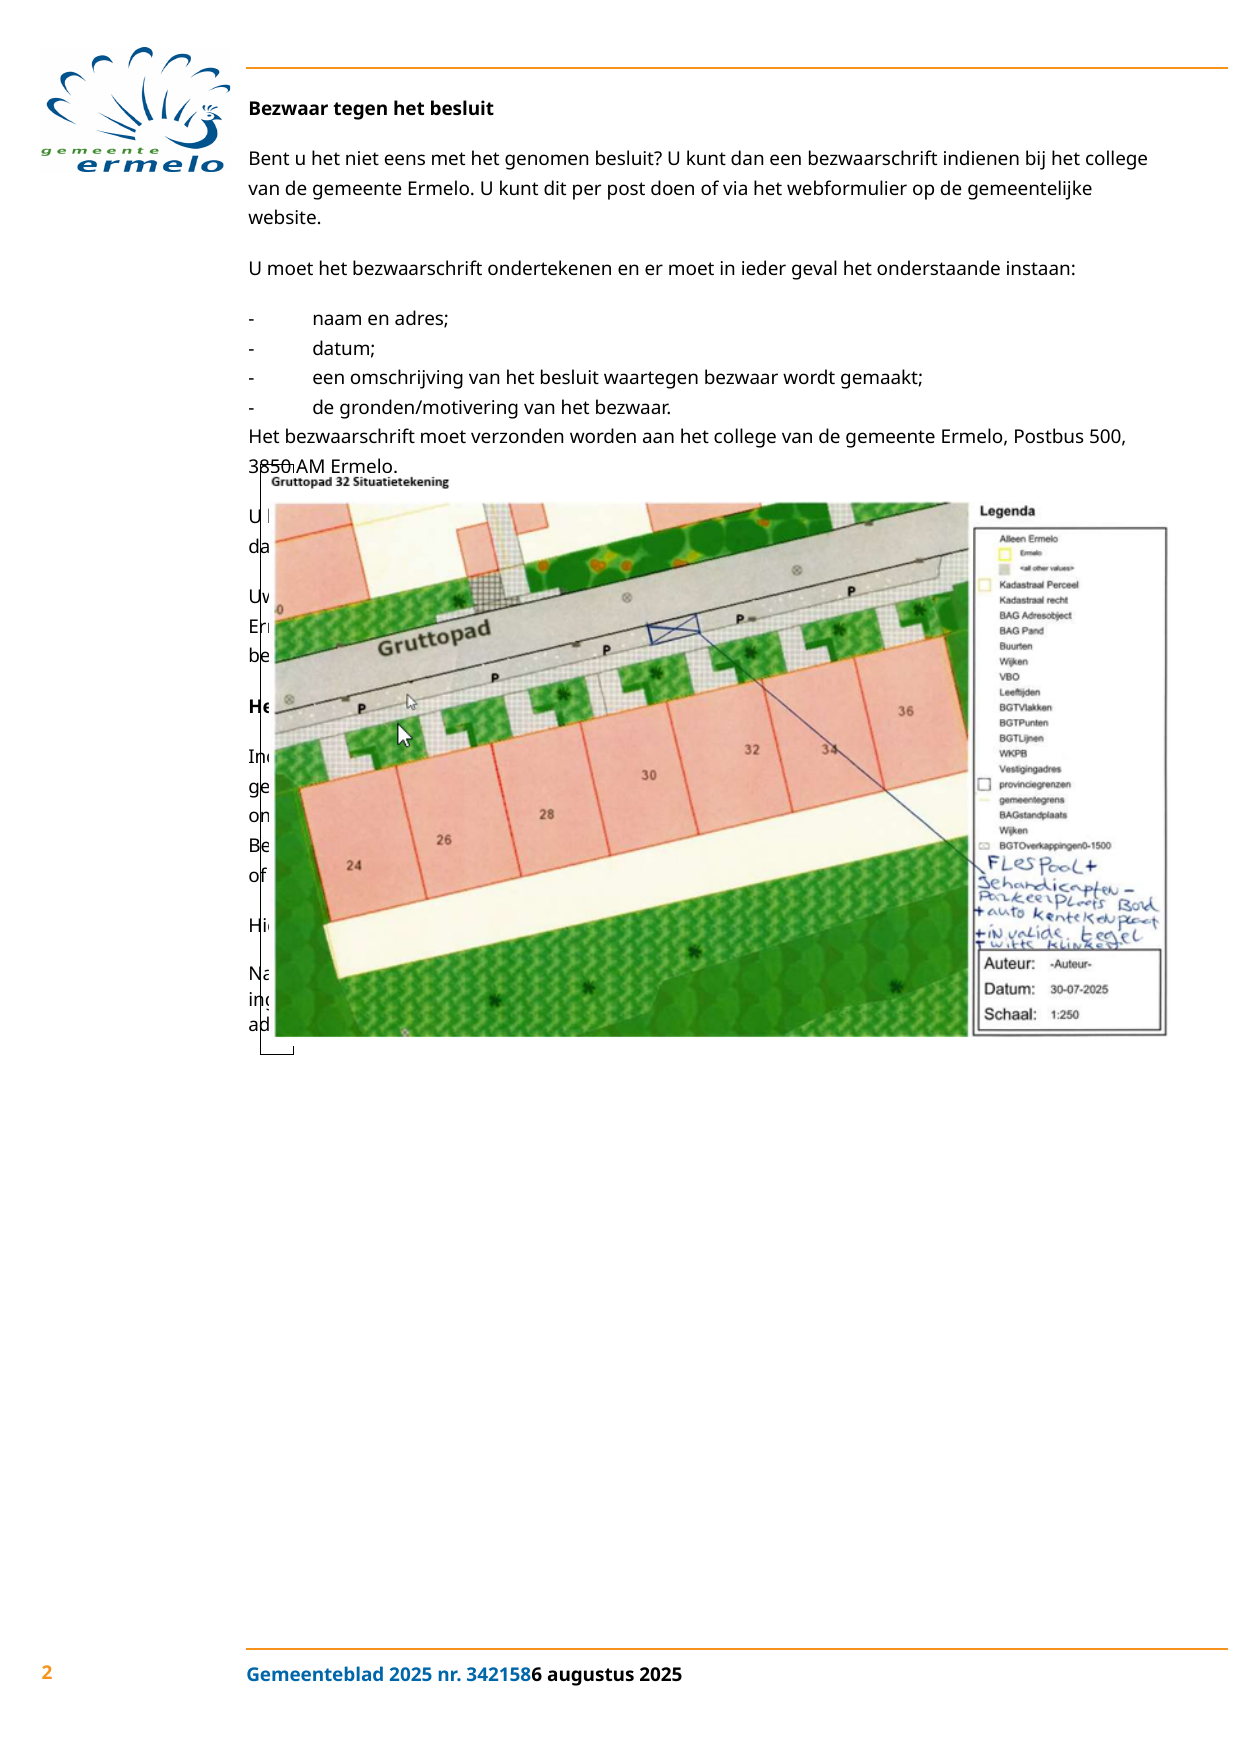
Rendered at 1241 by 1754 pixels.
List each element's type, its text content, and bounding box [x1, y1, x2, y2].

text U moet het bezwaarschrift ondertekenen en er moet in ieder geval het onderstaande instaan: [248, 255, 1152, 281]
picture [268, 473, 1173, 1046]
text Het bezwaarschrift moet verzonden worden aan het college van de gemeente Ermelo, Postbus 500, 3850 AM Ermelo. [248, 423, 1152, 479]
list de gronden/motivering van het bezwaar. [248, 394, 1152, 420]
list datum; [248, 335, 1152, 361]
text Bent u het niet eens met het genomen besluit? U kunt dan een bezwaarschrift indienen bij het college van de gemeente Ermelo. U kunt dit per post doen of via het webformulier op de gemeentelijke website. [248, 145, 1152, 230]
list een omschrijving van het besluit waartegen bezwaar wordt gemaakt; [248, 364, 1152, 390]
text Bezwaar tegen het besluit [248, 95, 1152, 121]
picture [41, 47, 231, 172]
list naam en adres; [248, 305, 1152, 331]
